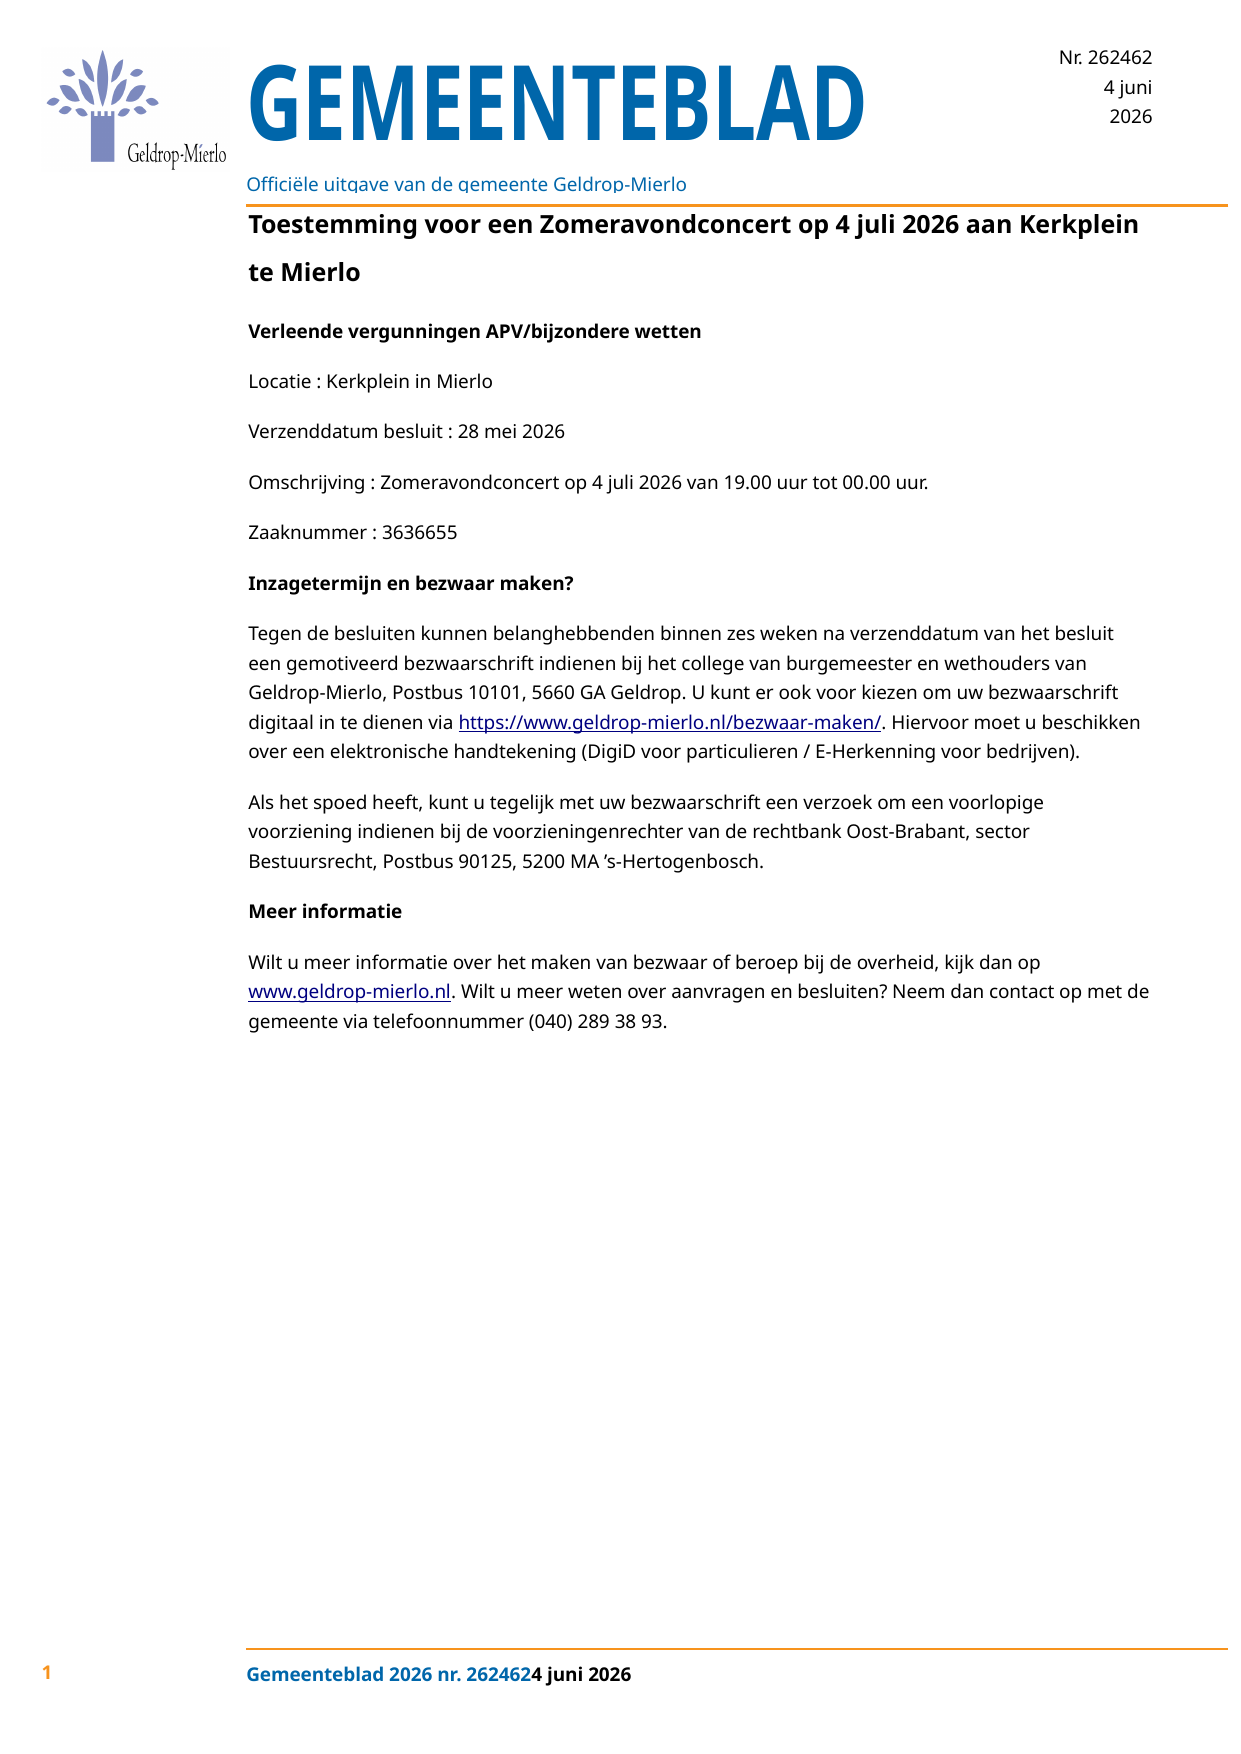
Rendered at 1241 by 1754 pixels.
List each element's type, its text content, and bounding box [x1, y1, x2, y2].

text Wilt u meer informatie over het maken van bezwaar of beroep bij de overheid, kijk dan op www.geldrop-mierlo.nl. Wilt u meer weten over aanvragen en besluiten? Neem dan contact op met de gemeente via telefoonnummer (040) 289 38 93. [248, 949, 1152, 1034]
text Als het spoed heeft, kunt u tegelijk met uw bezwaarschrift een verzoek om een voorlopige voorziening indienen bij de voorzieningenrechter van de rechtbank Oost-Brabant, sector Bestuursrecht, Postbus 90125, 5200 MA ’s-Hertogenbosch. [248, 789, 1152, 874]
text Zaaknummer : 3636655 [248, 519, 1152, 545]
text Tegen de besluiten kunnen belanghebbenden binnen zes weken na verzenddatum van het besluit een gemotiveerd bezwaarschrift indienen bij het college van burgemeester en wethouders van Geldrop-Mierlo, Postbus 10101, 5660 GA Geldrop. U kunt er ook voor kiezen om uw bezwaarschrift digitaal in te dienen via https://www.geldrop-mierlo.nl/bezwaar-maken/. Hiervoor moet u beschikken over een elektronische handtekening (DigiD voor particulieren / E-Herkenning voor bedrijven). [248, 620, 1152, 764]
text Inzagetermijn en bezwaar maken? [248, 570, 1152, 596]
text Verzenddatum besluit : 28 mei 2026 [248, 419, 1152, 444]
text Toestemming voor een Zomeravondconcert op 4 juli 2026 aan Kerkplein te Mierlo [248, 207, 1152, 288]
text Omschrijving : Zomeravondconcert op 4 juli 2026 van 19.00 uur tot 00.00 uur. [248, 469, 1152, 495]
text Verleende vergunningen APV/bijzondere wetten [248, 318, 1152, 344]
picture [41, 47, 231, 172]
text Meer informatie [248, 899, 1152, 924]
text Locatie : Kerkplein in Mierlo [248, 368, 1152, 394]
